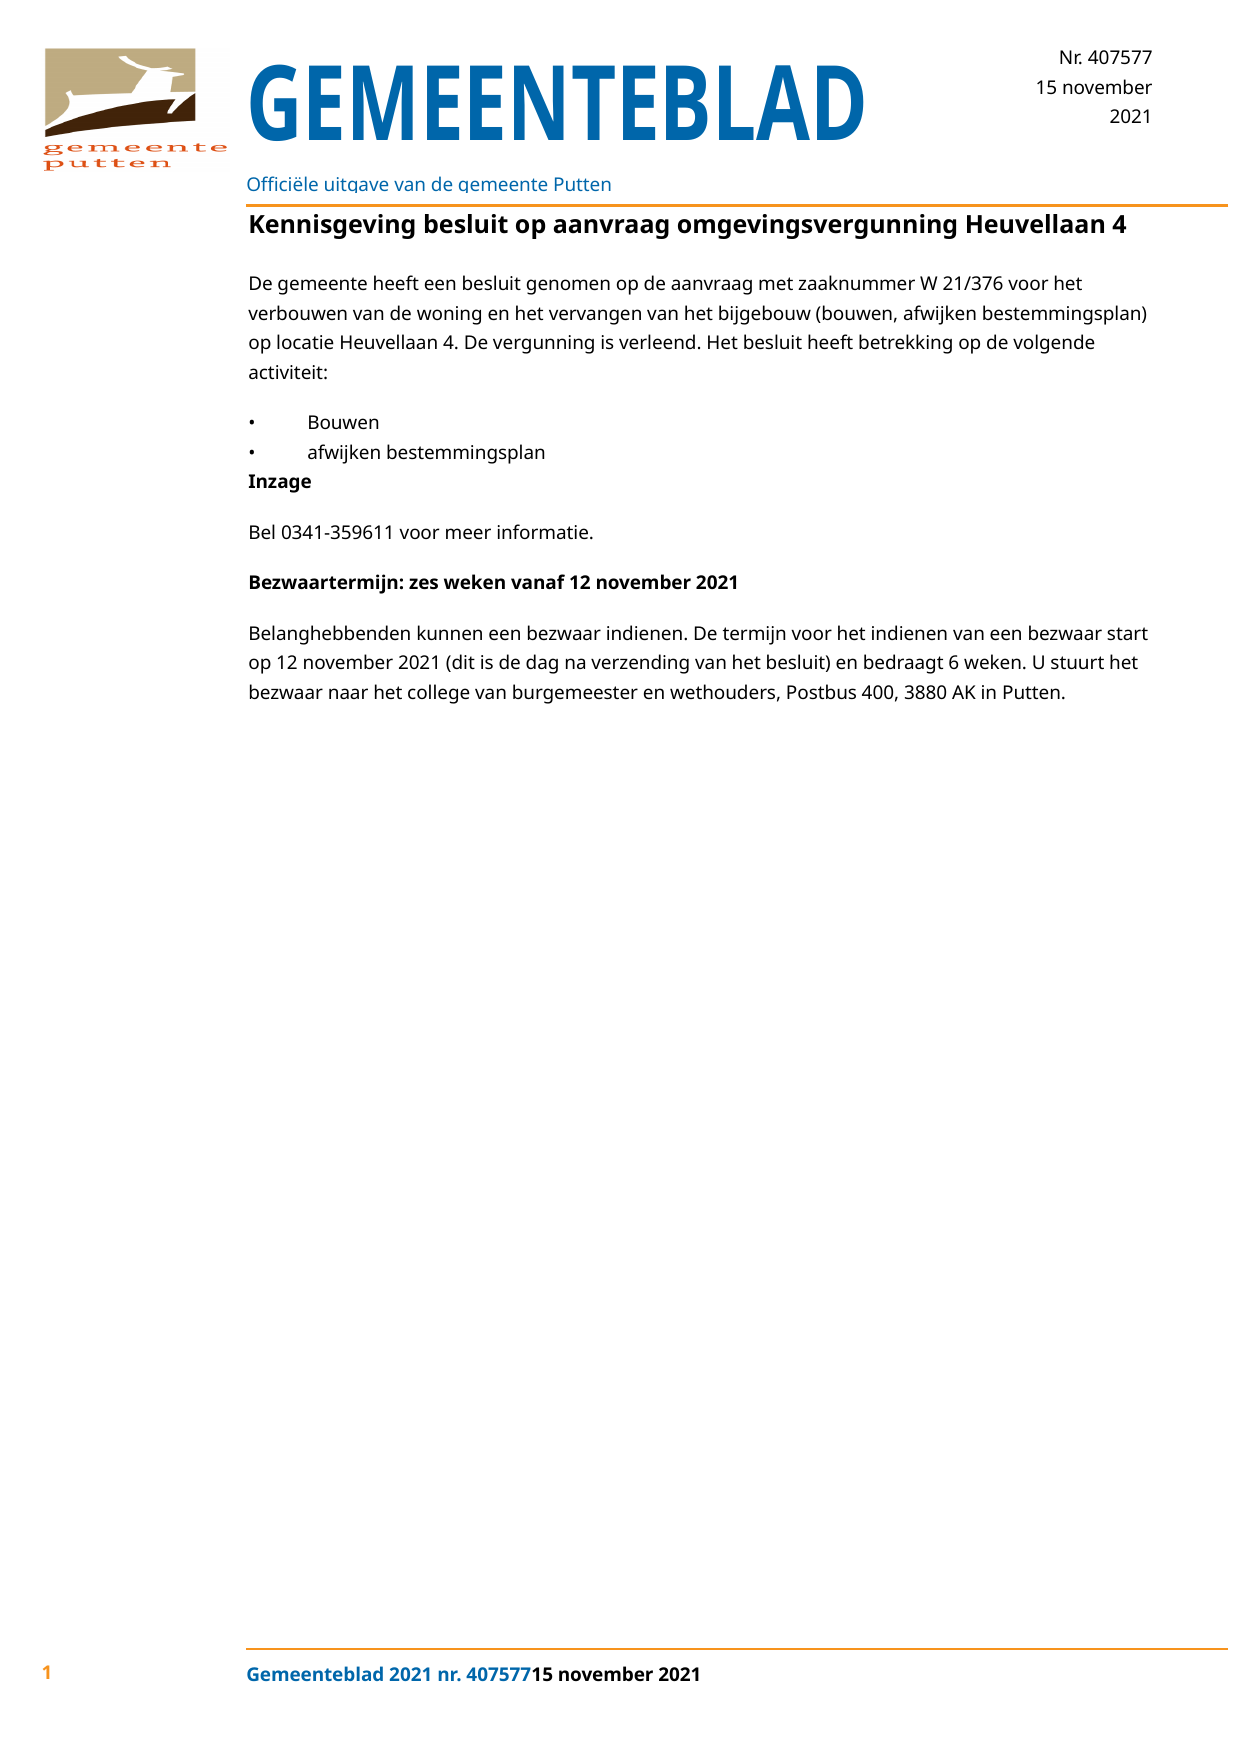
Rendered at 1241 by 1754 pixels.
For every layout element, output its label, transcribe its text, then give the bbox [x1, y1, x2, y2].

text De gemeente heeft een besluit genomen op de aanvraag met zaaknummer W 21/376 voor het verbouwen van de woning en het vervangen van het bijgebouw (bouwen, afwijken bestemmingsplan) op locatie Heuvellaan 4. De vergunning is verleend. Het besluit heeft betrekking op de volgende activiteit: [248, 270, 1152, 385]
list afwijken bestemmingsplan [248, 439, 1152, 465]
text Bel 0341-359611 voor meer informatie. [248, 519, 1152, 545]
text Kennisgeving besluit op aanvraag omgevingsvergunning Heuvellaan 4 [248, 207, 1152, 241]
text Belanghebbenden kunnen een bezwaar indienen. De termijn voor het indienen van een bezwaar start op 12 november 2021 (dit is de dag na verzending van het besluit) en bedraagt 6 weken. U stuurt het bezwaar naar het college van burgemeester en wethouders, Postbus 400, 3880 AK in Putten. [248, 620, 1152, 705]
text Inzage [248, 469, 1152, 494]
text Bezwaartermijn: zes weken vanaf 12 november 2021 [248, 569, 1152, 595]
picture [41, 47, 231, 172]
list Bouwen [248, 409, 1152, 435]
